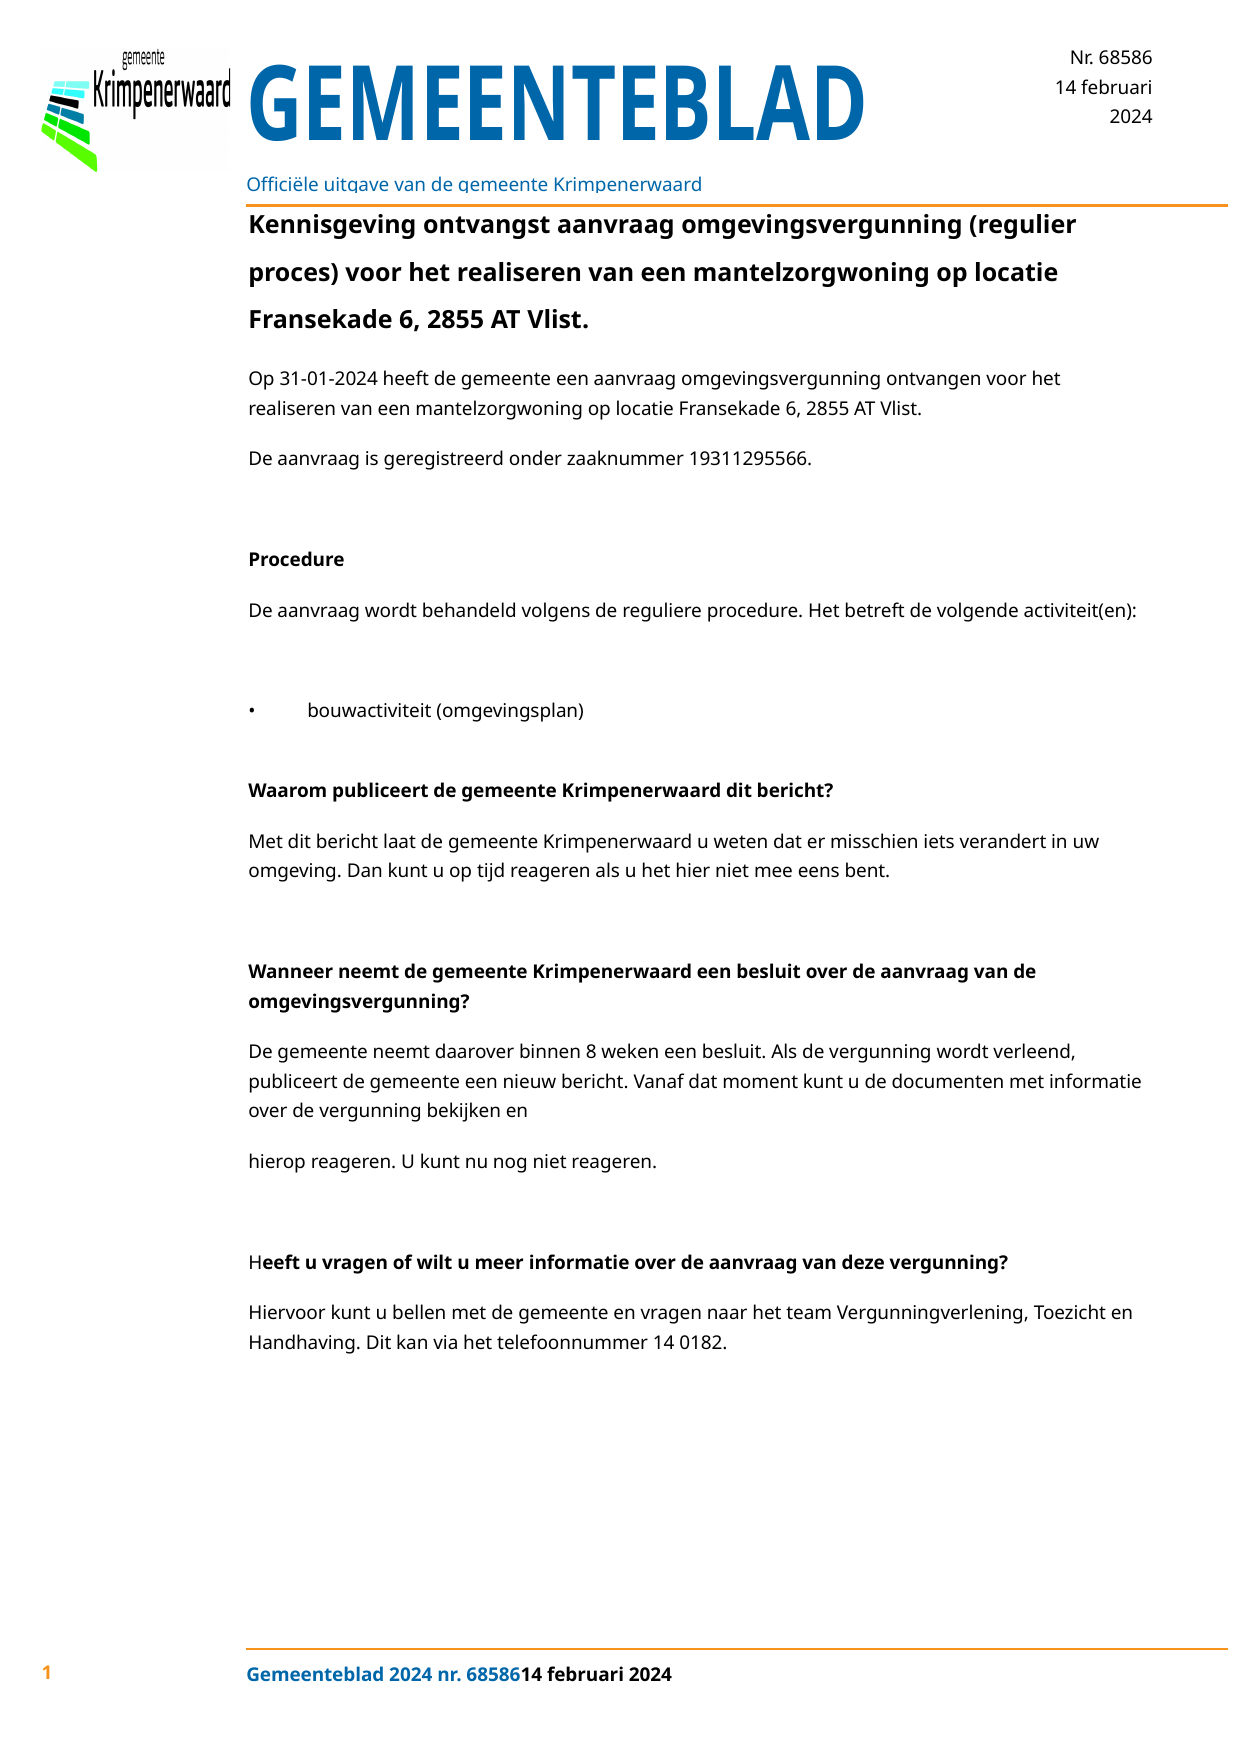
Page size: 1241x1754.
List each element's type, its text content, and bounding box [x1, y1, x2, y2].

text De aanvraag is geregistreerd onder zaaknummer 19311295566. [248, 446, 1152, 471]
text De gemeente neemt daarover binnen 8 weken een besluit. Als de vergunning wordt verleend, publiceert de gemeente een nieuw bericht. Vanaf dat moment kunt u de documenten met informatie over de vergunning bekijken en [248, 1038, 1152, 1123]
text De aanvraag wordt behandeld volgens de reguliere procedure. Het betreft de volgende activiteit(en): [248, 597, 1152, 622]
text Heeft u vragen of wilt u meer informatie over de aanvraag van deze vergunning? [248, 1249, 1152, 1274]
text Op 31-01-2024 heeft de gemeente een aanvraag omgevingsvergunning ontvangen voor het realiseren van een mantelzorgwoning op locatie Fransekade 6, 2855 AT Vlist. [248, 366, 1152, 421]
text Wanneer neemt de gemeente Krimpenerwaard een besluit over de aanvraag van de omgevingsvergunning? [248, 958, 1152, 1014]
text Waarom publiceert de gemeente Krimpenerwaard dit bericht? [248, 778, 1152, 803]
text Met dit bericht laat de gemeente Krimpenerwaard u weten dat er misschien iets verandert in uw omgeving. Dan kunt u op tijd reageren als u het hier niet mee eens bent. [248, 828, 1152, 883]
picture [41, 47, 231, 172]
text Procedure [248, 546, 1152, 572]
text Kennisgeving ontvangst aanvraag omgevingsvergunning (regulier proces) voor het realiseren van een mantelzorgwoning op locatie Fransekade 6, 2855 AT Vlist. [248, 207, 1152, 336]
text hierop reageren. U kunt nu nog niet reageren. [248, 1148, 1152, 1174]
list bouwactiviteit (omgevingsplan) [248, 698, 1152, 723]
text Hiervoor kunt u bellen met de gemeente en vragen naar het team Vergunningverlening, Toezicht en Handhaving. Dit kan via het telefoonnummer 14 0182. [248, 1299, 1152, 1354]
